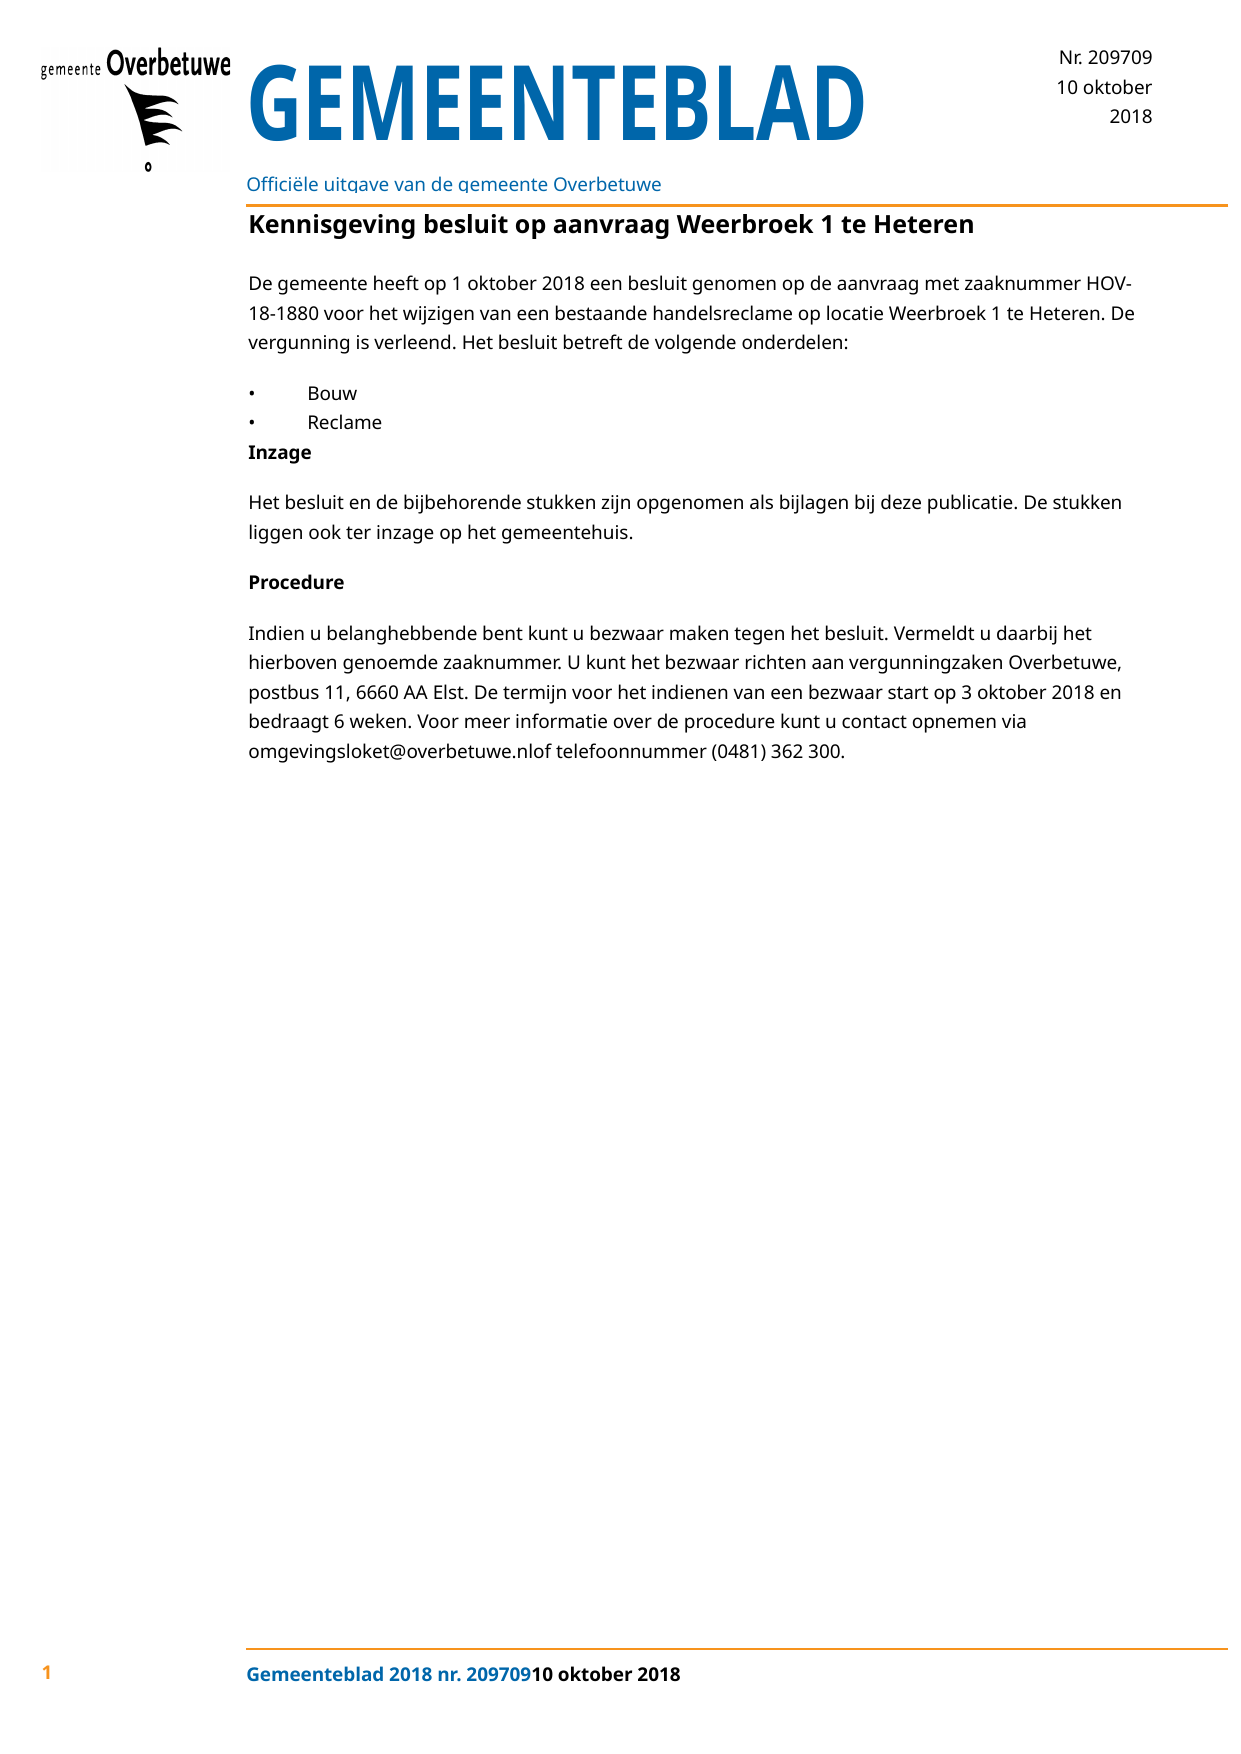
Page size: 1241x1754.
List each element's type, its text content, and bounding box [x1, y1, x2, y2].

text Inzage [248, 439, 1152, 465]
text Kennisgeving besluit op aanvraag Weerbroek 1 te Heteren [248, 207, 1152, 241]
text De gemeente heeft op 1 oktober 2018 een besluit genomen op de aanvraag met zaaknummer HOV-18-1880 voor het wijzigen van een bestaande handelsreclame op locatie Weerbroek 1 te Heteren. De vergunning is verleend. Het besluit betreft de volgende onderdelen: [248, 270, 1152, 355]
list Bouw [248, 380, 1152, 406]
text Indien u belanghebbende bent kunt u bezwaar maken tegen het besluit. Vermeldt u daarbij het hierboven genoemde zaaknummer. U kunt het bezwaar richten aan vergunningzaken Overbetuwe, postbus 11, 6660 AA Elst. De termijn voor het indienen van een bezwaar start op 3 oktober 2018 en bedraagt 6 weken. Voor meer informatie over de procedure kunt u contact opnemen via omgevingsloket@overbetuwe.nlof telefoonnummer (0481) 362 300. [248, 620, 1152, 764]
picture [41, 47, 231, 172]
text Het besluit en de bijbehorende stukken zijn opgenomen als bijlagen bij deze publicatie. De stukken liggen ook ter inzage op het gemeentehuis. [248, 489, 1152, 545]
list Reclame [248, 409, 1152, 435]
text Procedure [248, 569, 1152, 595]
